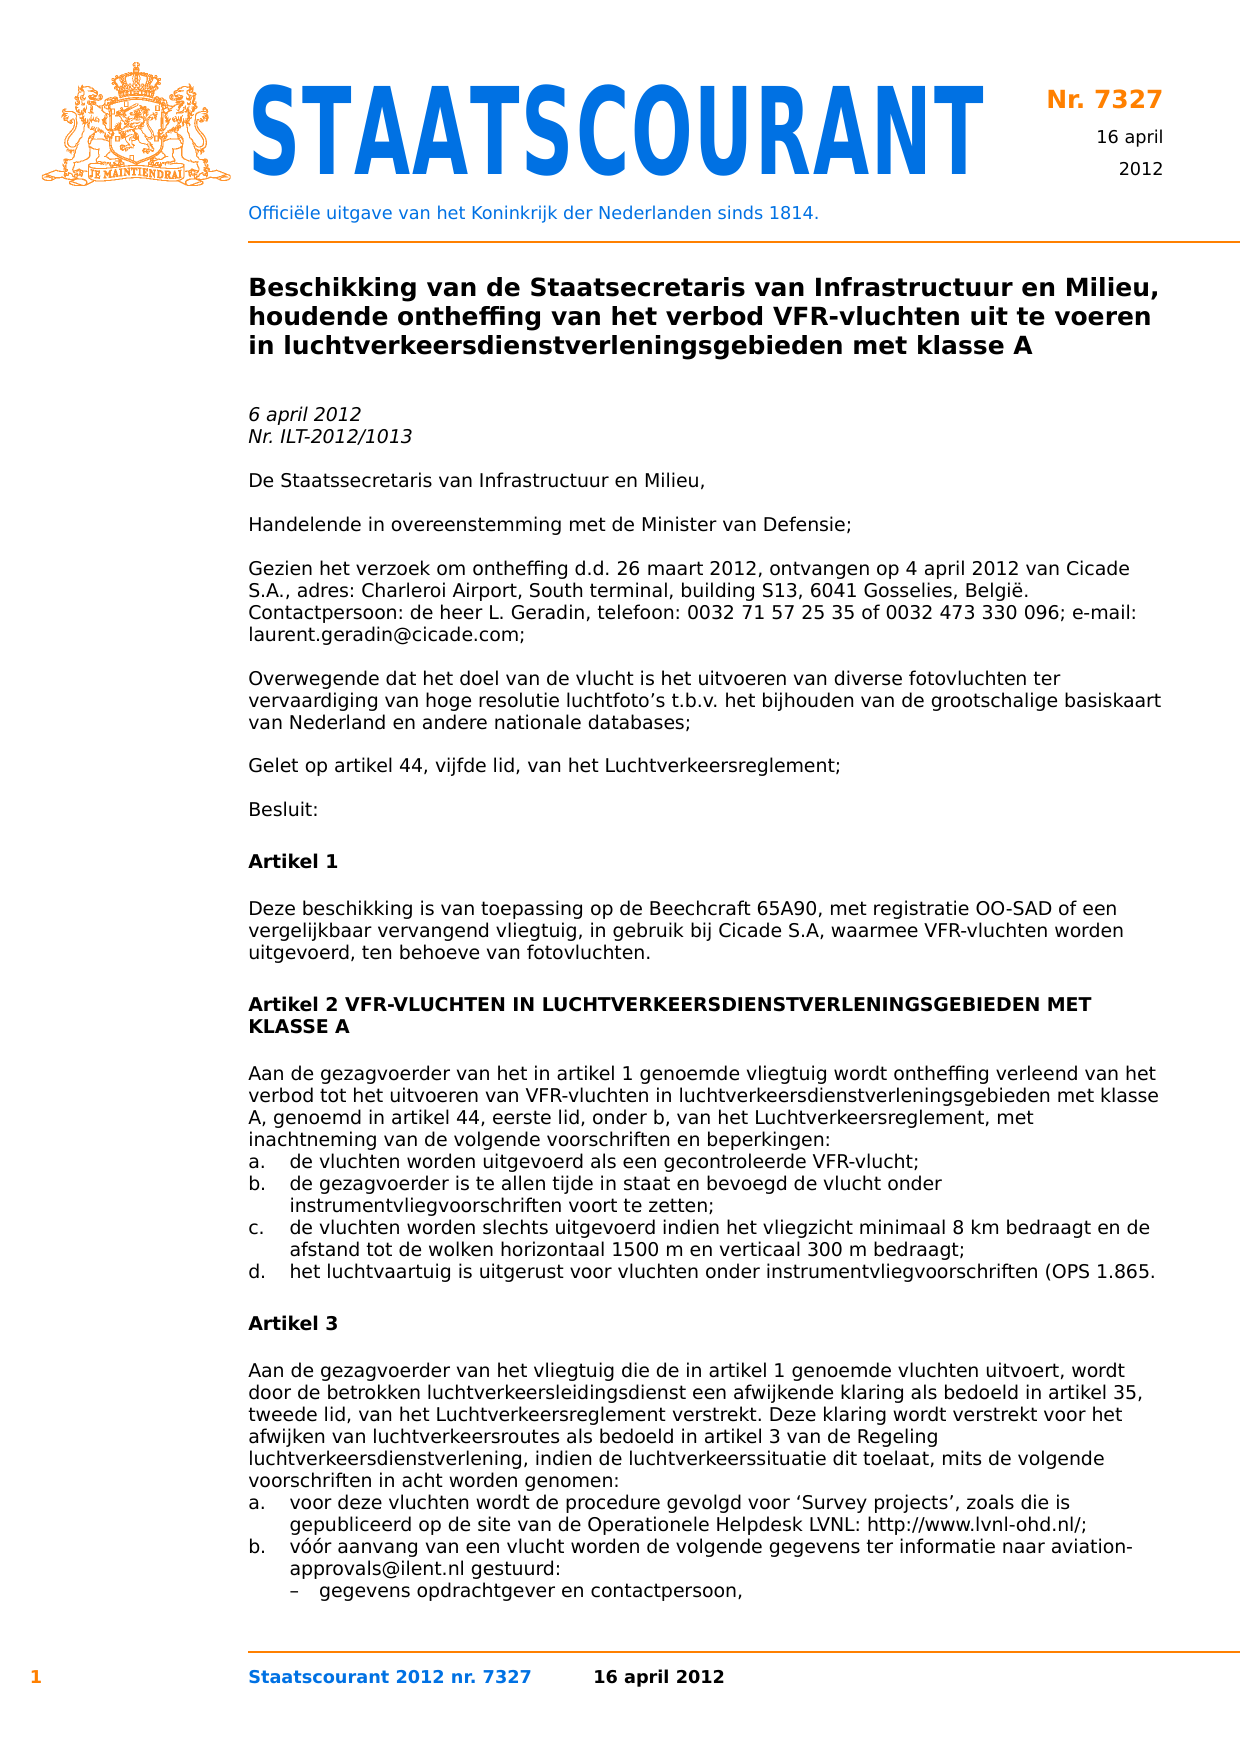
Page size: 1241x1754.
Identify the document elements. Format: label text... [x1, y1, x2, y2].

table_header STAATSCOURANT [248, 62, 998, 203]
text c. de vluchten worden slechts uitgevoerd indien het vliegzicht minimaal 8 km bedraagt en de afstand tot de wolken horizontaal 1500 m en verticaal 300 m bedraagt; [248, 1217, 1163, 1261]
text Deze beschikking is van toepassing op de Beechcraft 65A90, met registratie OO-SAD of een vergelijkbaar vervangend vliegtuig, in gebruik bij Cicade S.A, waarmee VFR-vluchten worden uitgevoerd, ten behoeve van fotovluchten. [248, 898, 1163, 964]
table_cell 2012 [998, 153, 1240, 203]
text d. het luchtvaartuig is uitgerust voor vluchten onder instrumentvliegvoorschriften (OPS 1.865. [248, 1261, 1163, 1283]
text a. de vluchten worden uitgevoerd als een gecontroleerde VFR-vlucht; [248, 1151, 1163, 1173]
text – gegevens opdrachtgever en contactpersoon, [289, 1580, 1163, 1602]
text Nr. ILT-2012/1013 [248, 426, 1163, 448]
picture [41, 62, 231, 186]
text 6 april 2012 [248, 404, 1163, 426]
text Gelet op artikel 44, vijfde lid, van het Luchtverkeersreglement; [248, 755, 1163, 777]
subtitle Beschikking van de Staatsecretaris van Infrastructuur en Milieu, houdende ontheffing van het verbod VFR-vluchten uit te voeren in luchtverkeersdienstverleningsgebieden met klasse A [248, 273, 1163, 361]
text Aan de gezagvoerder van het in artikel 1 genoemde vliegtuig wordt ontheffing verleend van het verbod tot het uitvoeren van VFR-vluchten in luchtverkeersdienstverleningsgebieden met klasse A, genoemd in artikel 44, eerste lid, onder b, van het Luchtverkeersreglement, met inachtneming van de volgende voorschriften en beperkingen: [248, 1063, 1163, 1151]
text b. de gezagvoerder is te allen tijde in staat en bevoegd de vlucht onder instrumentvliegvoorschriften voort te zetten; [248, 1173, 1163, 1217]
text De Staatssecretaris van Infrastructuur en Milieu, [248, 470, 1163, 492]
table_cell Officiële uitgave van het Koninkrijk der Nederlanden sinds 1814. [248, 203, 1240, 241]
text Aan de gezagvoerder van het vliegtuig die de in artikel 1 genoemde vluchten uitvoert, wordt door de betrokken luchtverkeersleidingsdienst een afwijkende klaring als bedoeld in artikel 35, tweede lid, van het Luchtverkeersreglement verstrekt. Deze klaring wordt verstrekt voor het afwijken van luchtverkeersroutes als bedoeld in artikel 3 van de Regeling luchtverkeersdienstverlening, indien de luchtverkeerssituatie dit toelaat, mits de volgende voorschriften in acht worden genomen: [248, 1360, 1163, 1492]
subtitle Artikel 1 [248, 851, 1163, 873]
table_header Nr. 7327 [998, 62, 1240, 121]
subtitle Artikel 3 [248, 1313, 1163, 1335]
text a. voor deze vluchten wordt de procedure gevolgd voor ‘Survey projects’, zoals die is gepubliceerd op de site van de Operationele Helpdesk LVNL: http://www.lvnl-ohd.nl/; [248, 1492, 1163, 1536]
text Gezien het verzoek om ontheffing d.d. 26 maart 2012, ontvangen op 4 april 2012 van Cicade S.A., adres: Charleroi Airport, South terminal, building S13, 6041 Gosselies, België. Contactpersoon: de heer L. Geradin, telefoon: 0032 71 57 25 35 of 0032 473 330 096; e-mail: laurent.geradin@cicade.com; [248, 558, 1163, 646]
text Overwegende dat het doel van de vlucht is het uitvoeren van diverse fotovluchten ter vervaardiging van hoge resolutie luchtfoto’s t.b.v. het bijhouden van de grootschalige basiskaart van Nederland en andere nationale databases; [248, 668, 1163, 733]
text Besluit: [248, 799, 1163, 821]
subtitle Artikel 2 VFR-VLUCHTEN IN LUCHTVERKEERSDIENSTVERLENINGSGEBIEDEN MET KLASSE A [248, 994, 1163, 1038]
text b. vóór aanvang van een vlucht worden de volgende gegevens ter informatie naar aviation-approvals@ilent.nl gestuurd: [248, 1536, 1163, 1580]
table_cell 16 april [998, 121, 1240, 153]
text Handelende in overeenstemming met de Minister van Defensie; [248, 514, 1163, 536]
table_header [25, 62, 248, 241]
